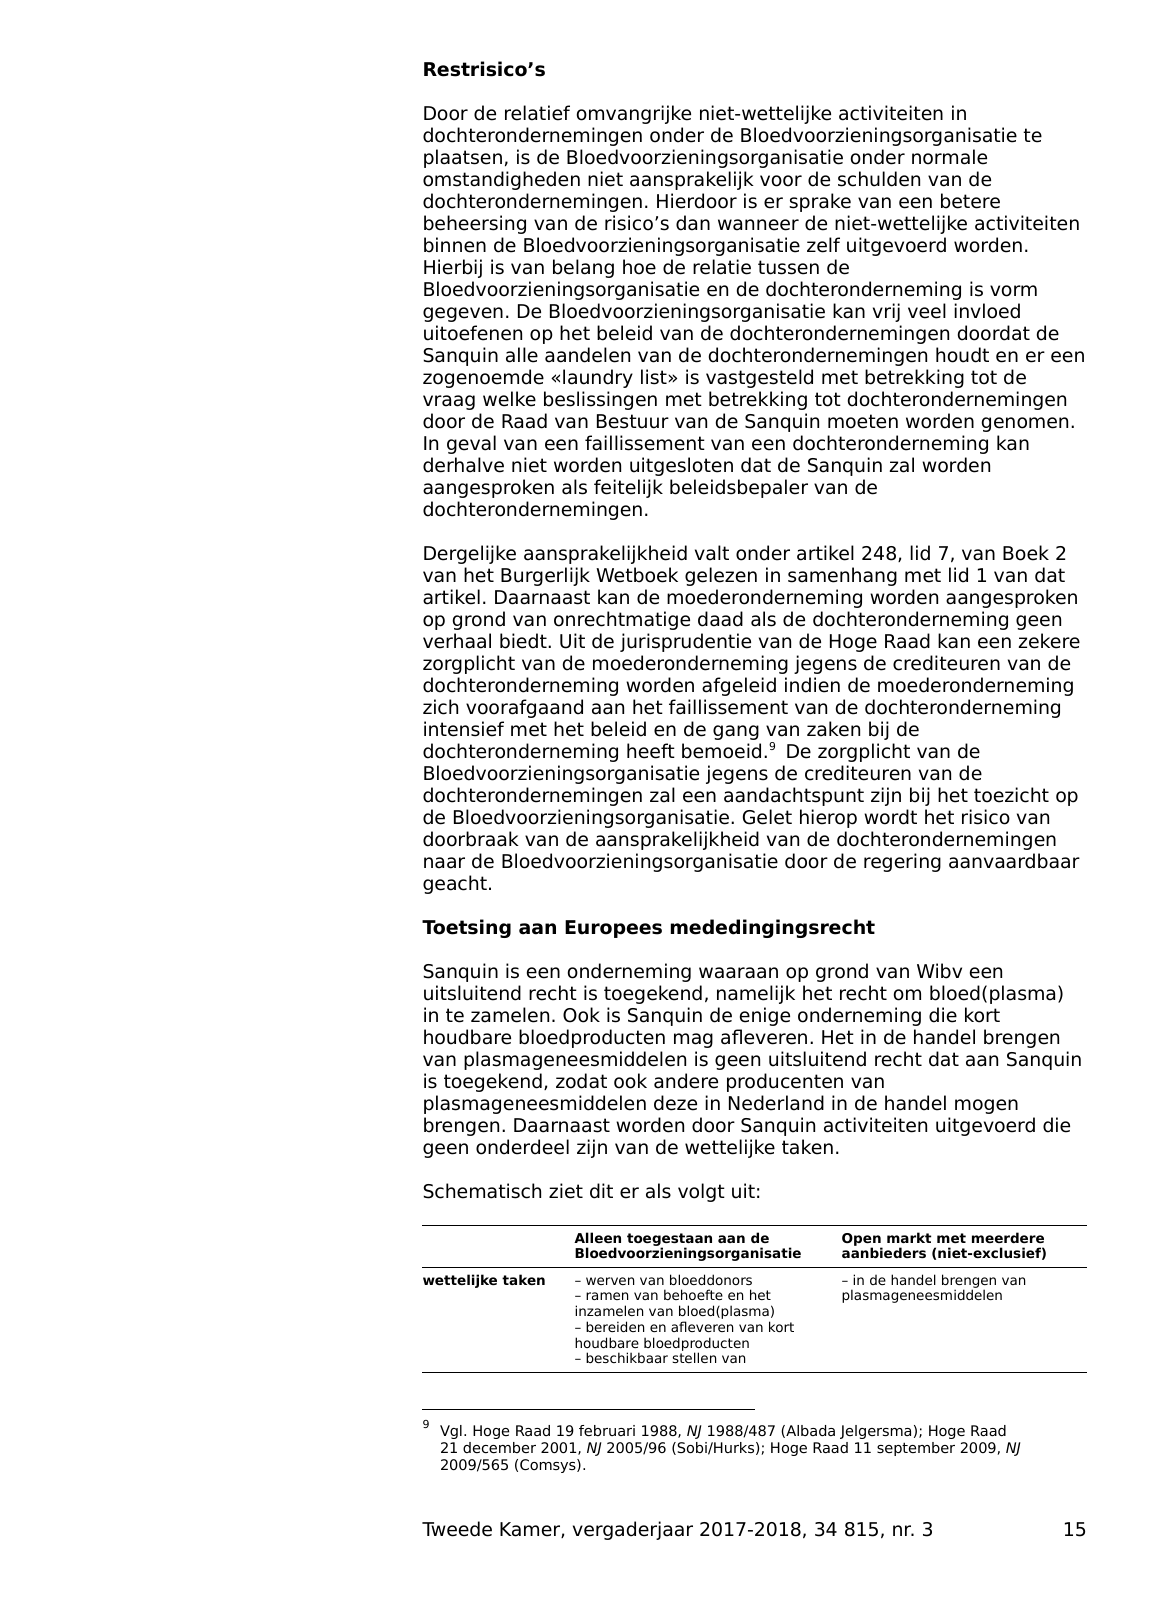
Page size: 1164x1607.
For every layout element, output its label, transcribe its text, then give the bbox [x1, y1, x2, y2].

subtitle Toetsing aan Europees mededingingsrecht [422, 917, 1087, 939]
table_cell wettelijke taken [422, 1268, 568, 1372]
table_cell – in de handel brengen van plasmageneesmiddelen [835, 1268, 1087, 1372]
table_header Alleen toegestaan aan de Bloedvoorzieningsorganisatie [568, 1226, 835, 1267]
text Door de relatief omvangrijke niet-wettelijke activiteiten in dochterondernemingen onder de Bloedvoorzieningsorganisatie te plaatsen, is de Bloedvoorzieningsorganisatie onder normale omstandigheden niet aansprakelijk voor de schulden van de dochterondernemingen. Hierdoor is er sprake van een betere beheersing van de risico’s dan wanneer de niet-wettelijke activiteiten binnen de Bloedvoorzieningsorganisatie zelf uitgevoerd worden. Hierbij is van belang hoe de relatie tussen de Bloedvoorzieningsorganisatie en de dochteronderneming is vorm gegeven. De Bloedvoorzieningsorganisatie kan vrij veel invloed uitoefenen op het beleid van de dochterondernemingen doordat de Sanquin alle aandelen van de dochterondernemingen houdt en er een zogenoemde «laundry list» is vastgesteld met betrekking tot de vraag welke beslissingen met betrekking tot dochterondernemingen door de Raad van Bestuur van de Sanquin moeten worden genomen. In geval van een faillissement van een dochteronderneming kan derhalve niet worden uitgesloten dat de Sanquin zal worden aangesproken als feitelijk beleidsbepaler van de dochterondernemingen. [422, 103, 1087, 521]
table_header Open markt met meerdere aanbieders (niet-exclusief) [835, 1226, 1087, 1267]
text Schematisch ziet dit er als volgt uit: [422, 1181, 1087, 1203]
subtitle Restrisico’s [422, 59, 1087, 81]
table_header [422, 1226, 568, 1267]
table_cell – werven van bloeddonors – ramen van behoefte en het inzamelen van bloed(plasma) – bereiden en afleveren van kort houdbare bloedproducten – beschikbaar stellen van [568, 1268, 835, 1372]
text Dergelijke aansprakelijkheid valt onder artikel 248, lid 7, van Boek 2 van het Burgerlijk Wetboek gelezen in samenhang met lid 1 van dat artikel. Daarnaast kan de moederonderneming worden aangesproken op grond van onrechtmatige daad als de dochteronderneming geen verhaal biedt. Uit de jurisprudentie van de Hoge Raad kan een zekere zorgplicht van de moederonderneming jegens de crediteuren van de dochteronderneming worden afgeleid indien de moederonderneming zich voorafgaand aan het faillissement van de dochteronderneming intensief met het beleid en de gang van zaken bij de dochteronderneming heeft bemoeid. De zorgplicht van de Bloedvoorzieningsorganisatie jegens de crediteuren van de dochterondernemingen zal een aandachtspunt zijn bij het toezicht op de Bloedvoorzieningsorganisatie. Gelet hierop wordt het risico van doorbraak van de aansprakelijkheid van de dochterondernemingen naar de Bloedvoorzieningsorganisatie door de regering aanvaardbaar geacht. [422, 543, 1087, 895]
text Sanquin is een onderneming waaraan op grond van Wibv een uitsluitend recht is toegekend, namelijk het recht om bloed(plasma) in te zamelen. Ook is Sanquin de enige onderneming die kort houdbare bloedproducten mag afleveren. Het in de handel brengen van plasmageneesmiddelen is geen uitsluitend recht dat aan Sanquin is toegekend, zodat ook andere producenten van plasmageneesmiddelen deze in Nederland in de handel mogen brengen. Daarnaast worden door Sanquin activiteiten uitgevoerd die geen onderdeel zijn van de wettelijke taken. [422, 961, 1087, 1159]
text Vgl. Hoge Raad 19 februari 1988, NJ 1988/487 (Albada Jelgersma); Hoge Raad 21 december 2001, NJ 2005/96 (Sobi/Hurks); Hoge Raad 11 september 2009, NJ 2009/565 (Comsys). [422, 1418, 1087, 1474]
